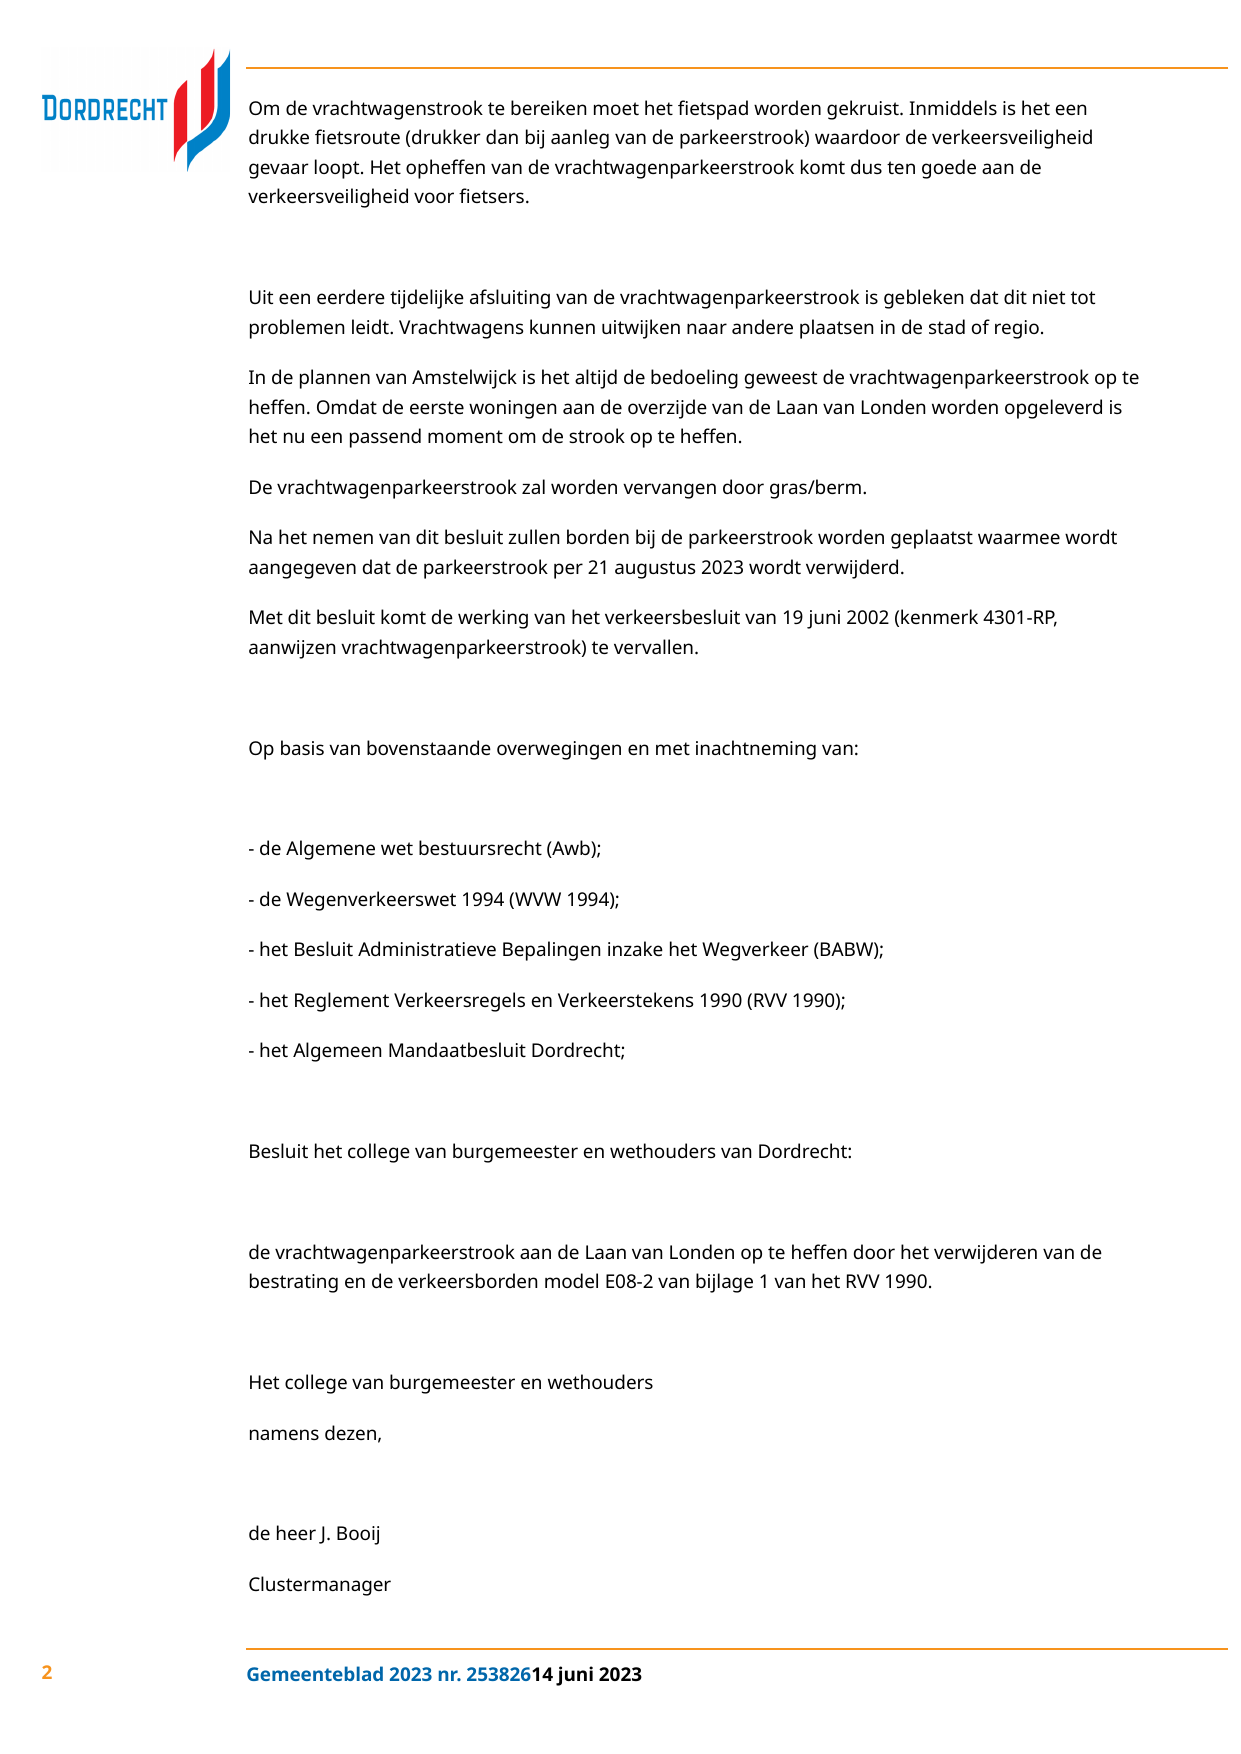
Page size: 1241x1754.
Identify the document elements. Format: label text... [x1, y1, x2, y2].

text de heer J. Booij [248, 1521, 1152, 1546]
text Het college van burgemeester en wethouders [248, 1369, 1152, 1395]
text namens dezen, [248, 1420, 1152, 1446]
text Na het nemen van dit besluit zullen borden bij de parkeerstrook worden geplaatst waarmee wordt aangegeven dat de parkeerstrook per 21 augustus 2023 wordt verwijderd. [248, 524, 1152, 580]
text In de plannen van Amstelwijck is het altijd de bedoeling geweest de vrachtwagenparkeerstrook op te heffen. Omdat de eerste woningen aan de overzijde van de Laan van Londen worden opgeleverd is het nu een passend moment om de strook op te heffen. [248, 364, 1152, 449]
text - het Algemeen Mandaatbesluit Dordrecht; [248, 1037, 1152, 1063]
text - het Besluit Administratieve Bepalingen inzake het Wegverkeer (BABW); [248, 936, 1152, 962]
picture [41, 47, 231, 172]
text Clustermanager [248, 1571, 1152, 1597]
text - de Wegenverkeerswet 1994 (WVW 1994); [248, 886, 1152, 912]
text Op basis van bovenstaande overwegingen en met inachtneming van: [248, 735, 1152, 761]
text Met dit besluit komt de werking van het verkeersbesluit van 19 juni 2002 (kenmerk 4301-RP, aanwijzen vrachtwagenparkeerstrook) te vervallen. [248, 604, 1152, 660]
text - het Reglement Verkeersregels en Verkeerstekens 1990 (RVV 1990); [248, 987, 1152, 1013]
text Om de vrachtwagenstrook te bereiken moet het fietspad worden gekruist. Inmiddels is het een drukke fietsroute (drukker dan bij aanleg van de parkeerstrook) waardoor de verkeersveiligheid gevaar loopt. Het opheffen van de vrachtwagenparkeerstrook komt dus ten goede aan de verkeersveiligheid voor fietsers. [248, 95, 1152, 209]
text De vrachtwagenparkeerstrook zal worden vervangen door gras/berm. [248, 474, 1152, 500]
text Uit een eerdere tijdelijke afsluiting van de vrachtwagenparkeerstrook is gebleken dat dit niet tot problemen leidt. Vrachtwagens kunnen uitwijken naar andere plaatsen in de stad of regio. [248, 284, 1152, 340]
text Besluit het college van burgemeester en wethouders van Dordrecht: [248, 1138, 1152, 1164]
text de vrachtwagenparkeerstrook aan de Laan van Londen op te heffen door het verwijderen van de bestrating en de verkeersborden model E08-2 van bijlage 1 van het RVV 1990. [248, 1239, 1152, 1294]
text - de Algemene wet bestuursrecht (Awb); [248, 836, 1152, 861]
